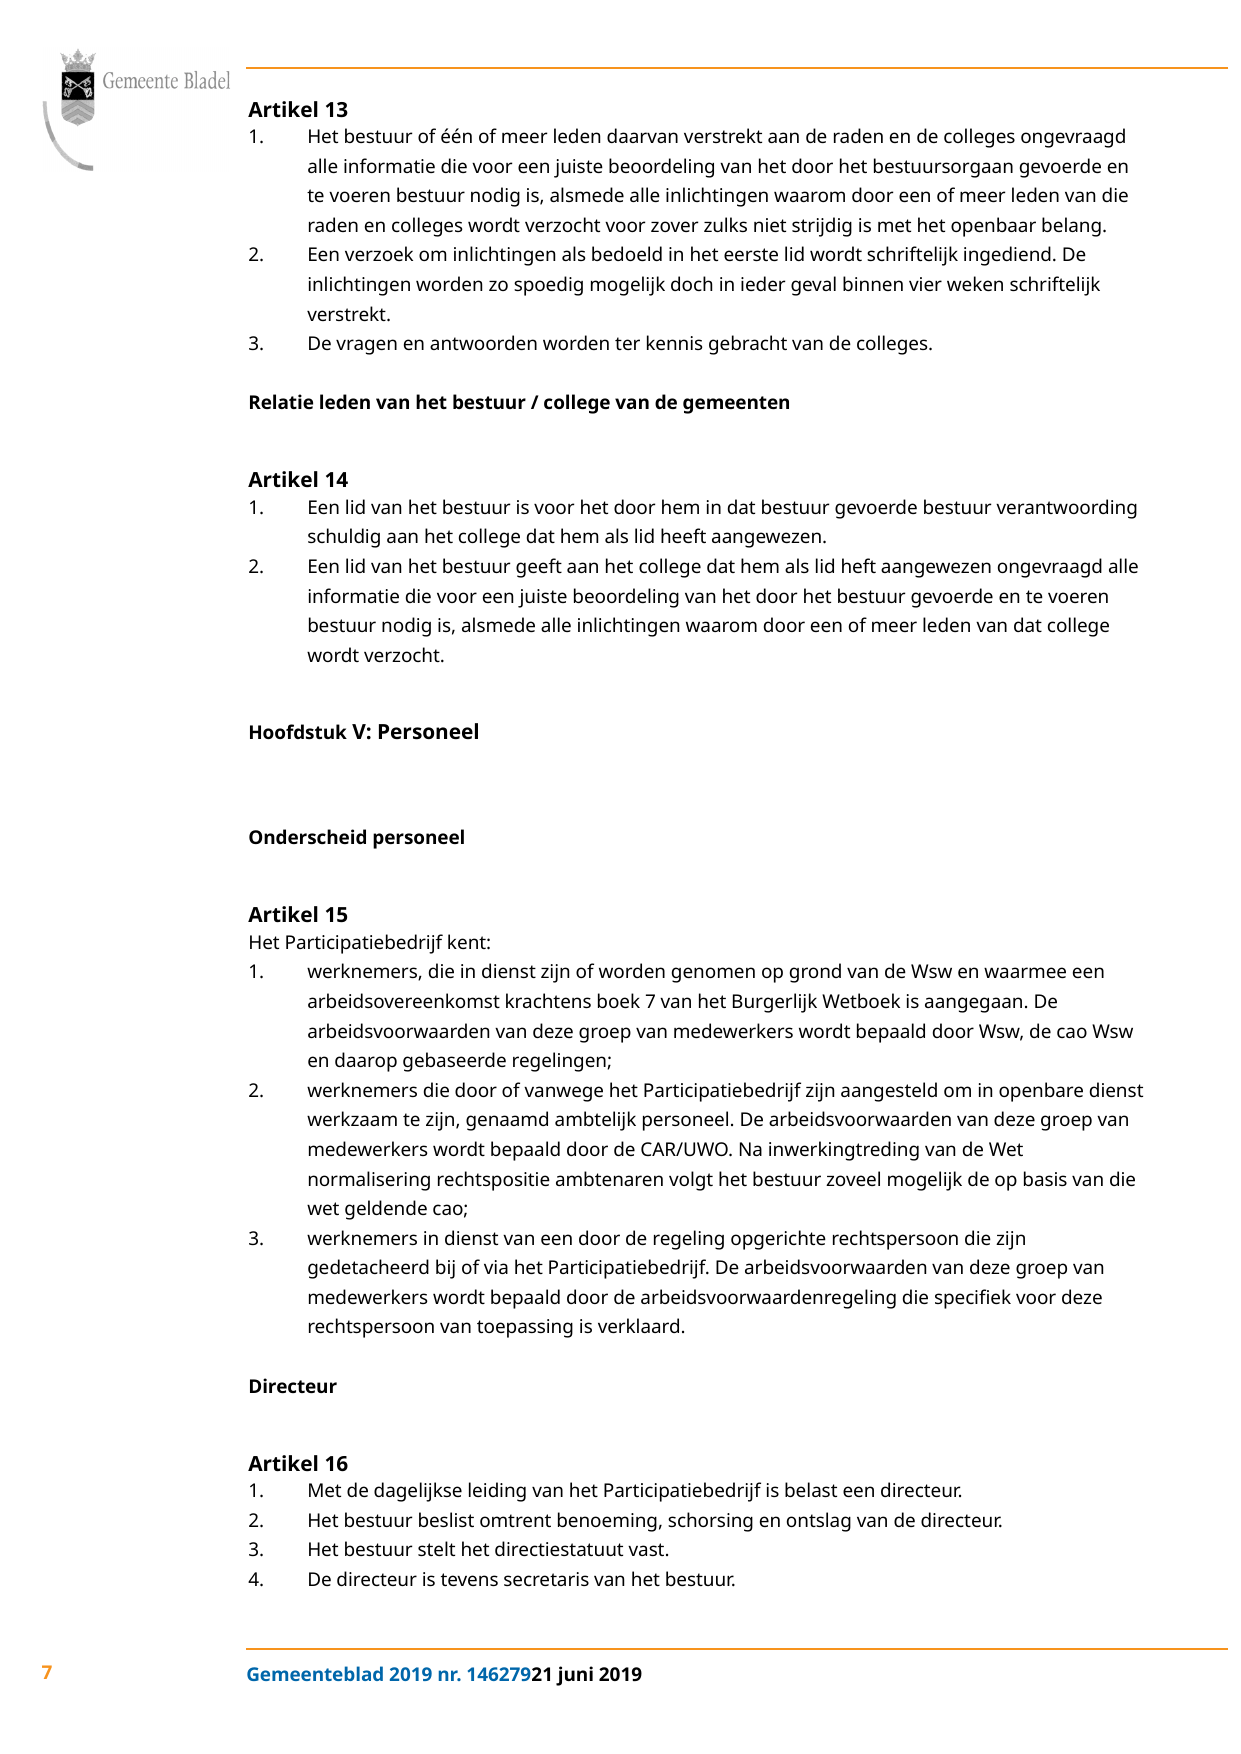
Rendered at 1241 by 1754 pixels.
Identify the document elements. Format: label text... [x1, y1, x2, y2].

text Artikel 14 [248, 466, 1152, 494]
picture [41, 47, 231, 172]
list Met de dagelijkse leiding van het Participatiebedrijf is belast een directeur. [248, 1477, 1152, 1503]
text Het Participatiebedrijf kent: [248, 929, 1152, 955]
text Relatie leden van het bestuur / college van de gemeenten [248, 389, 1152, 415]
text Artikel 13 [248, 95, 1152, 123]
text Directeur [248, 1373, 1152, 1398]
list Een lid van het bestuur geeft aan het college dat hem als lid heft aangewezen ongevraagd alle informatie die voor een juiste beoordeling van het door het bestuur gevoerde en te voeren bestuur nodig is, alsmede alle inlichtingen waarom door een of meer leden van dat college wordt verzocht. [248, 553, 1152, 668]
text Onderscheid personeel [248, 824, 1152, 850]
list werknemers, die in dienst zijn of worden genomen op grond van de Wsw en waarmee een arbeidsovereenkomst krachtens boek 7 van het Burgerlijk Wetboek is aangegaan. De arbeidsvoorwaarden van deze groep van medewerkers wordt bepaald door Wsw, de cao Wsw en daarop gebaseerde regelingen; [248, 959, 1152, 1073]
list De directeur is tevens secretaris van het bestuur. [248, 1566, 1152, 1592]
list Het bestuur beslist omtrent benoeming, schorsing en ontslag van de directeur. [248, 1507, 1152, 1533]
text Artikel 15 [248, 901, 1152, 929]
list Het bestuur of één of meer leden daarvan verstrekt aan de raden en de colleges ongevraagd alle informatie die voor een juiste beoordeling van het door het bestuursorgaan gevoerde en te voeren bestuur nodig is, alsmede alle inlichtingen waarom door een of meer leden van die raden en colleges wordt verzocht voor zover zulks niet strijdig is met het openbaar belang. [248, 123, 1152, 238]
list Een lid van het bestuur is voor het door hem in dat bestuur gevoerde bestuur verantwoording schuldig aan het college dat hem als lid heeft aangewezen. [248, 494, 1152, 549]
list Het bestuur stelt het directiestatuut vast. [248, 1537, 1152, 1562]
text Artikel 16 [248, 1449, 1152, 1477]
text Hoofdstuk V: Personeel [248, 717, 1152, 746]
list werknemers in dienst van een door de regeling opgerichte rechtspersoon die zijn gedetacheerd bij of via het Participatiebedrijf. De arbeidsvoorwaarden van deze groep van medewerkers wordt bepaald door de arbeidsvoorwaardenregeling die specifiek voor deze rechtspersoon van toepassing is verklaard. [248, 1225, 1152, 1339]
list Een verzoek om inlichtingen als bedoeld in het eerste lid wordt schriftelijk ingediend. De inlichtingen worden zo spoedig mogelijk doch in ieder geval binnen vier weken schriftelijk verstrekt. [248, 242, 1152, 326]
list werknemers die door of vanwege het Participatiebedrijf zijn aangesteld om in openbare dienst werkzaam te zijn, genaamd ambtelijk personeel. De arbeidsvoorwaarden van deze groep van medewerkers wordt bepaald door de CAR/UWO. Na inwerkingtreding van de Wet normalisering rechtspositie ambtenaren volgt het bestuur zoveel mogelijk de op basis van die wet geldende cao; [248, 1077, 1152, 1221]
list De vragen en antwoorden worden ter kennis gebracht van de colleges. [248, 330, 1152, 356]
